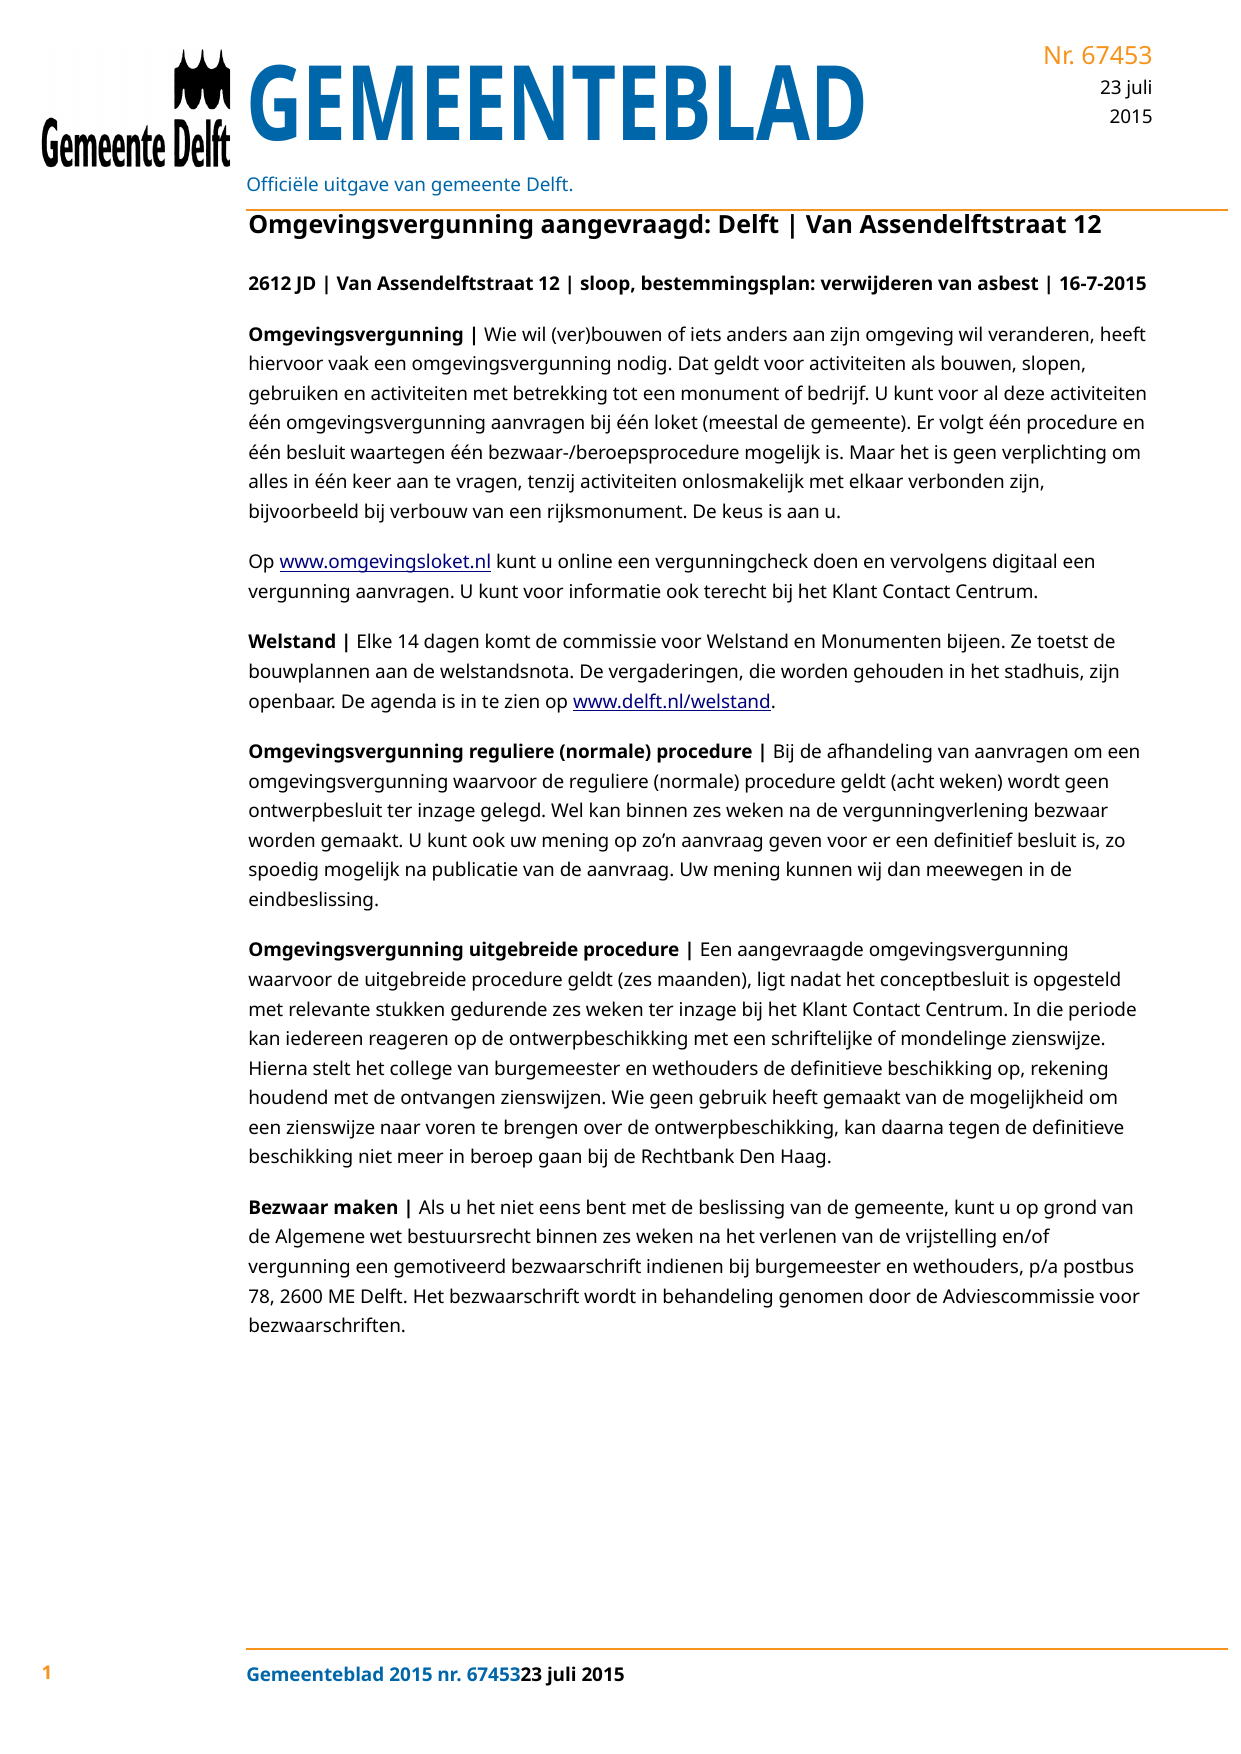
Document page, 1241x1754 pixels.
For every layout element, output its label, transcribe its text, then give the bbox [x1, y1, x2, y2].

picture [41, 47, 231, 172]
text Omgevingsvergunning uitgebreide procedure | Een aangevraagde omgevingsvergunning waarvoor de uitgebreide procedure geldt (zes maanden), ligt nadat het conceptbesluit is opgesteld met relevante stukken gedurende zes weken ter inzage bij het Klant Contact Centrum. In die periode kan iedereen reageren op de ontwerpbeschikking met een schriftelijke of mondelinge zienswijze. Hierna stelt het college van burgemeester en wethouders de definitieve beschikking op, rekening houdend met de ontvangen zienswijzen. Wie geen gebruik heeft gemaakt van de mogelijkheid om een zienswijze naar voren te brengen over de ontwerpbeschikking, kan daarna tegen de definitieve beschikking niet meer in beroep gaan bij de Rechtbank Den Haag. [248, 937, 1152, 1169]
text 2612 JD | Van Assendelftstraat 12 | sloop, bestemmingsplan: verwijderen van asbest | 16-7-2015 [248, 270, 1152, 296]
text Omgevingsvergunning aangevraagd: Delft | Van Assendelftstraat 12 [248, 211, 1152, 241]
text Bezwaar maken | Als u het niet eens bent met de beslissing van de gemeente, kunt u op grond van de Algemene wet bestuursrecht binnen zes weken na het verlenen van de vrijstelling en/of vergunning een gemotiveerd bezwaarschrift indienen bij burgemeester en wethouders, p/a postbus 78, 2600 ME Delft. Het bezwaarschrift wordt in behandeling genomen door de Adviescommissie voor bezwaarschriften. [248, 1194, 1152, 1338]
text Op www.omgevingsloket.nl kunt u online een vergunningcheck doen en vervolgens digitaal een vergunning aanvragen. U kunt voor informatie ook terecht bij het Klant Contact Centrum. [248, 549, 1152, 604]
text Welstand | Elke 14 dagen komt de commissie voor Welstand en Monumenten bijeen. Ze toetst de bouwplannen aan de welstandsnota. De vergaderingen, die worden gehouden in het stadhuis, zijn openbaar. De agenda is in te zien op www.delft.nl/welstand. [248, 629, 1152, 713]
text Omgevingsvergunning | Wie wil (ver)bouwen of iets anders aan zijn omgeving wil veranderen, heeft hiervoor vaak een omgevingsvergunning nodig. Dat geldt voor activiteiten als bouwen, slopen, gebruiken en activiteiten met betrekking tot een monument of bedrijf. U kunt voor al deze activiteiten één omgevingsvergunning aanvragen bij één loket (meestal de gemeente). Er volgt één procedure en één besluit waartegen één bezwaar-/beroepsprocedure mogelijk is. Maar het is geen verplichting om alles in één keer aan te vragen, tenzij activiteiten onlosmakelijk met elkaar verbonden zijn, bijvoorbeeld bij verbouw van een rijksmonument. De keus is aan u. [248, 321, 1152, 524]
text Omgevingsvergunning reguliere (normale) procedure | Bij de afhandeling van aanvragen om een omgevingsvergunning waarvoor de reguliere (normale) procedure geldt (acht weken) wordt geen ontwerpbesluit ter inzage gelegd. Wel kan binnen zes weken na de vergunningverlening bezwaar worden gemaakt. U kunt ook uw mening op zo’n aanvraag geven voor er een definitief besluit is, zo spoedig mogelijk na publicatie van de aanvraag. Uw mening kunnen wij dan meewegen in de eindbeslissing. [248, 738, 1152, 912]
